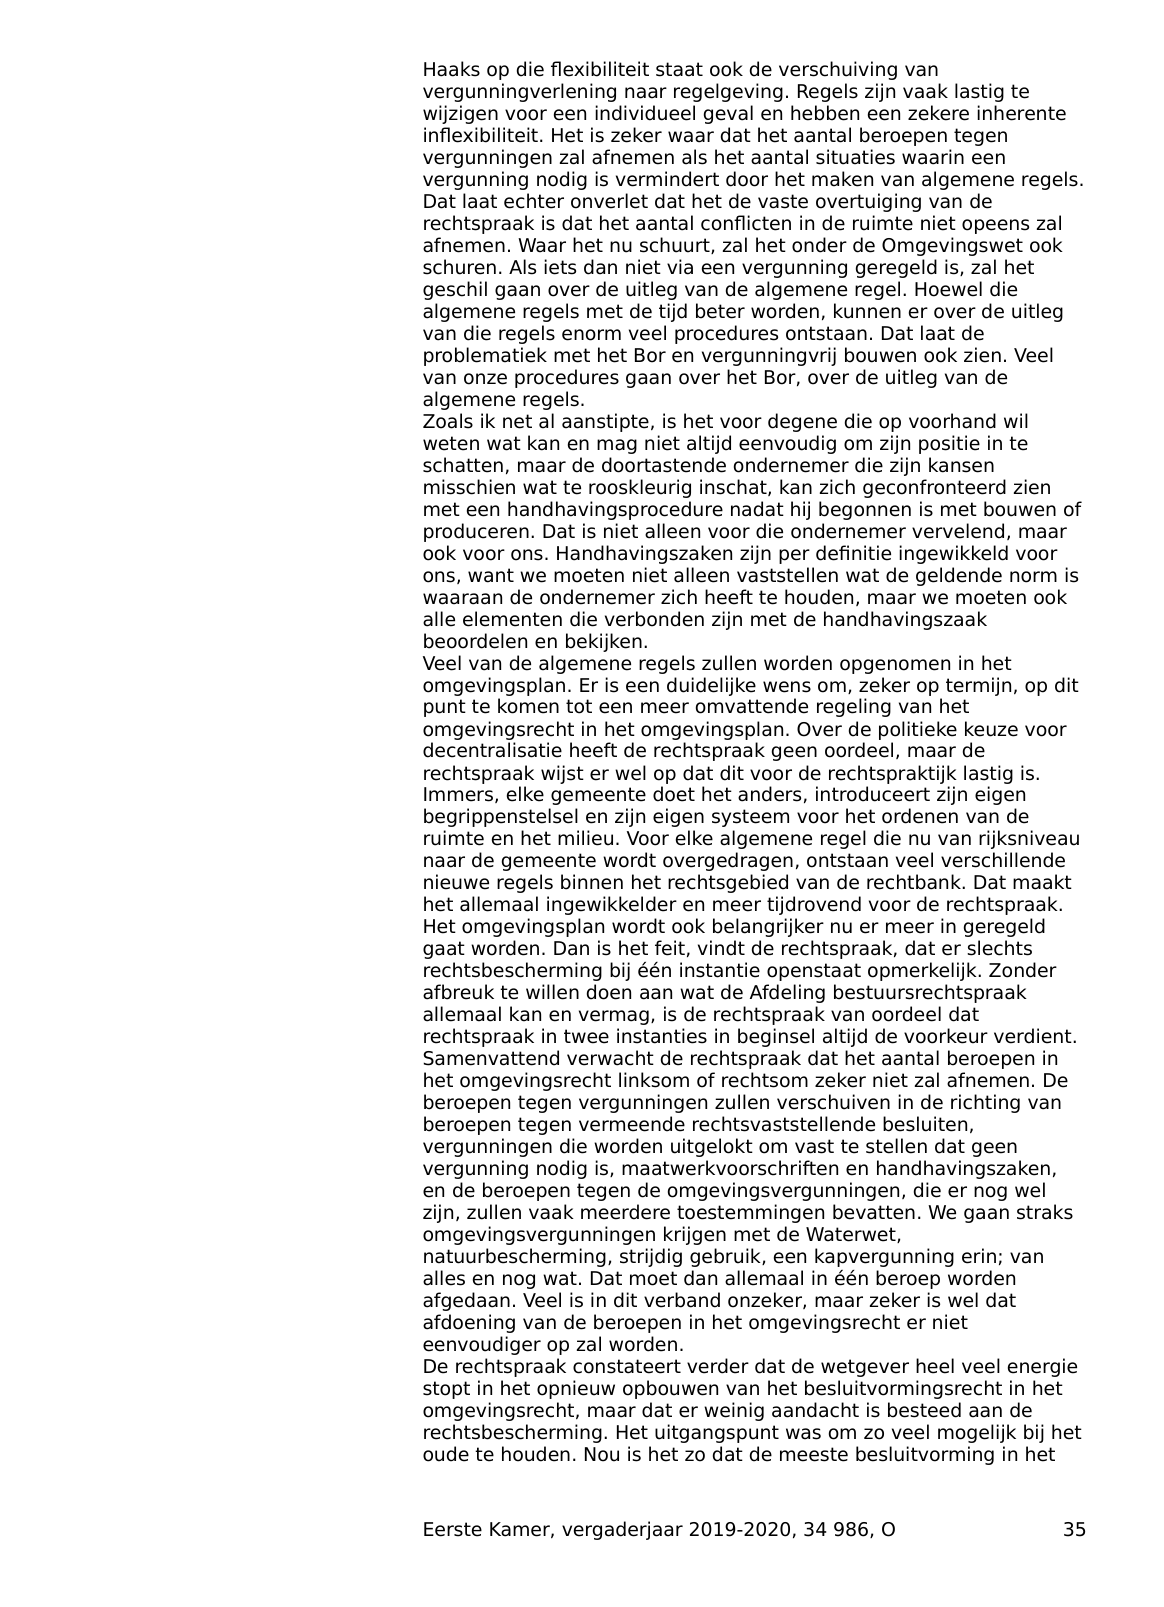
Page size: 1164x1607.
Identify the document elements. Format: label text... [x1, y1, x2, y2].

text Het omgevingsplan wordt ook belangrijker nu er meer in geregeld gaat worden. Dan is het feit, vindt de rechtspraak, dat er slechts rechtsbescherming bij één instantie openstaat opmerkelijk. Zonder afbreuk te willen doen aan wat de Afdeling bestuursrechtspraak allemaal kan en vermag, is de rechtspraak van oordeel dat rechtspraak in twee instanties in beginsel altijd de voorkeur verdient. [422, 916, 1087, 1048]
text Veel van de algemene regels zullen worden opgenomen in het omgevingsplan. Er is een duidelijke wens om, zeker op termijn, op dit punt te komen tot een meer omvattende regeling van het omgevingsrecht in het omgevingsplan. Over de politieke keuze voor decentralisatie heeft de rechtspraak geen oordeel, maar de rechtspraak wijst er wel op dat dit voor de rechtspraktijk lastig is. Immers, elke gemeente doet het anders, introduceert zijn eigen begrippenstelsel en zijn eigen systeem voor het ordenen van de ruimte en het milieu. Voor elke algemene regel die nu van rijksniveau naar de gemeente wordt overgedragen, ontstaan veel verschillende nieuwe regels binnen het rechtsgebied van de rechtbank. Dat maakt het allemaal ingewikkelder en meer tijdrovend voor de rechtspraak. [422, 652, 1087, 916]
text Zoals ik net al aanstipte, is het voor degene die op voorhand wil weten wat kan en mag niet altijd eenvoudig om zijn positie in te schatten, maar de doortastende ondernemer die zijn kansen misschien wat te rooskleurig inschat, kan zich geconfronteerd zien met een handhavingsprocedure nadat hij begonnen is met bouwen of produceren. Dat is niet alleen voor die ondernemer vervelend, maar ook voor ons. Handhavingszaken zijn per definitie ingewikkeld voor ons, want we moeten niet alleen vaststellen wat de geldende norm is waaraan de ondernemer zich heeft te houden, maar we moeten ook alle elementen die verbonden zijn met de handhavingszaak beoordelen en bekijken. [422, 411, 1087, 652]
text Haaks op die flexibiliteit staat ook de verschuiving van vergunningverlening naar regelgeving. Regels zijn vaak lastig te wijzigen voor een individueel geval en hebben een zekere inherente inflexibiliteit. Het is zeker waar dat het aantal beroepen tegen vergunningen zal afnemen als het aantal situaties waarin een vergunning nodig is vermindert door het maken van algemene regels. Dat laat echter onverlet dat het de vaste overtuiging van de rechtspraak is dat het aantal conflicten in de ruimte niet opeens zal afnemen. Waar het nu schuurt, zal het onder de Omgevingswet ook schuren. Als iets dan niet via een vergunning geregeld is, zal het geschil gaan over de uitleg van de algemene regel. Hoewel die algemene regels met de tijd beter worden, kunnen er over de uitleg van die regels enorm veel procedures ontstaan. Dat laat de problematiek met het Bor en vergunningvrij bouwen ook zien. Veel van onze procedures gaan over het Bor, over de uitleg van de algemene regels. [422, 59, 1087, 411]
text De rechtspraak constateert verder dat de wetgever heel veel energie stopt in het opnieuw opbouwen van het besluitvormingsrecht in het omgevingsrecht, maar dat er weinig aandacht is besteed aan de rechtsbescherming. Het uitgangspunt was om zo veel mogelijk bij het oude te houden. Nou is het zo dat de meeste besluitvorming in het [422, 1356, 1087, 1466]
text Samenvattend verwacht de rechtspraak dat het aantal beroepen in het omgevingsrecht linksom of rechtsom zeker niet zal afnemen. De beroepen tegen vergunningen zullen verschuiven in de richting van beroepen tegen vermeende rechtsvaststellende besluiten, vergunningen die worden uitgelokt om vast te stellen dat geen vergunning nodig is, maatwerkvoorschriften en handhavingszaken, en de beroepen tegen de omgevingsvergunningen, die er nog wel zijn, zullen vaak meerdere toestemmingen bevatten. We gaan straks omgevingsvergunningen krijgen met de Waterwet, natuurbescherming, strijdig gebruik, een kapvergunning erin; van alles en nog wat. Dat moet dan allemaal in één beroep worden afgedaan. Veel is in dit verband onzeker, maar zeker is wel dat afdoening van de beroepen in het omgevingsrecht er niet eenvoudiger op zal worden. [422, 1048, 1087, 1356]
